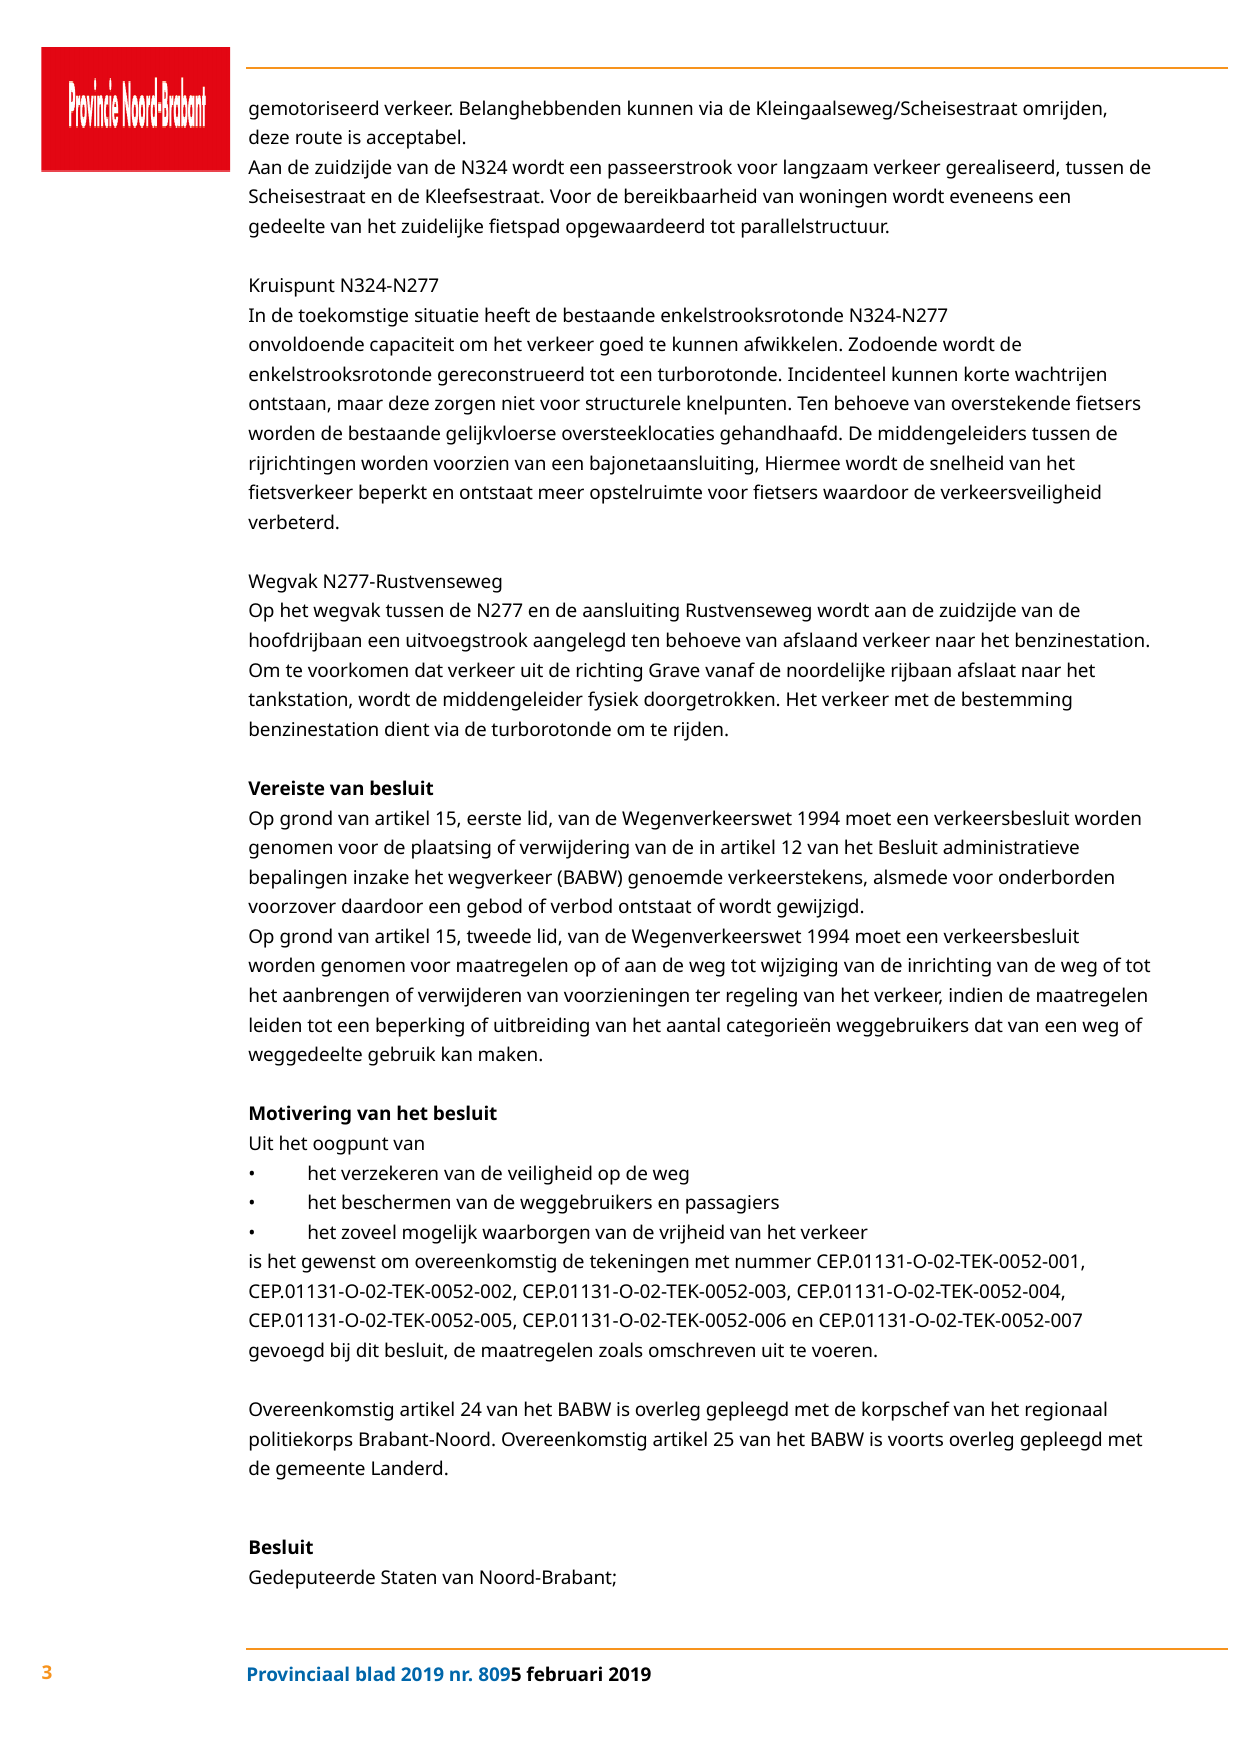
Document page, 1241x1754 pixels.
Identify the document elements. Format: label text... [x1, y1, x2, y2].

list het verzekeren van de veiligheid op de weg [248, 1160, 1152, 1186]
text is het gewenst om overeenkomstig de tekeningen met nummer CEP.01131-O-02-TEK-0052-001, CEP.01131-O-02-TEK-0052-002, CEP.01131-O-02-TEK-0052-003, CEP.01131-O-02-TEK-0052-004, CEP.01131-O-02-TEK-0052-005, CEP.01131-O-02-TEK-0052-006 en CEP.01131-O-02-TEK-0052-007 gevoegd bij dit besluit, de maatregelen zoals omschreven uit te voeren. [248, 1248, 1152, 1363]
text gemotoriseerd verkeer. Belanghebbenden kunnen via de Kleingaalseweg/Scheisestraat omrijden, deze route is acceptabel. [248, 95, 1152, 150]
text Vereiste van besluit [248, 775, 1152, 801]
text Motivering van het besluit [248, 1101, 1152, 1126]
text Kruispunt N324-N277 [248, 272, 1152, 298]
text voorzover daardoor een gebod of verbod ontstaat of wordt gewijzigd. [248, 893, 1152, 919]
picture [41, 47, 231, 172]
text Gedeputeerde Staten van Noord-Brabant; [248, 1564, 1152, 1590]
text Op grond van artikel 15, eerste lid, van de Wegenverkeerswet 1994 moet een verkeersbesluit worden genomen voor de plaatsing of verwijdering van de in artikel 12 van het Besluit administratieve bepalingen inzake het wegverkeer (BABW) genoemde verkeerstekens, alsmede voor onderborden [248, 805, 1152, 890]
text Op grond van artikel 15, tweede lid, van de Wegenverkeerswet 1994 moet een verkeersbesluit worden genomen voor maatregelen op of aan de weg tot wijziging van de inrichting van de weg of tot het aanbrengen of verwijderen van voorzieningen ter regeling van het verkeer, indien de maatregelen leiden tot een beperking of uitbreiding van het aantal categorieën weggebruikers dat van een weg of weggedeelte gebruik kan maken. [248, 923, 1152, 1067]
text Uit het oogpunt van [248, 1130, 1152, 1156]
text Op het wegvak tussen de N277 en de aansluiting Rustvenseweg wordt aan de zuidzijde van de hoofdrijbaan een uitvoegstrook aangelegd ten behoeve van afslaand verkeer naar het benzinestation. Om te voorkomen dat verkeer uit de richting Grave vanaf de noordelijke rijbaan afslaat naar het tankstation, wordt de middengeleider fysiek doorgetrokken. Het verkeer met de bestemming benzinestation dient via de turborotonde om te rijden. [248, 598, 1152, 742]
text Overeenkomstig artikel 24 van het BABW is overleg gepleegd met de korpschef van het regionaal politiekorps Brabant-Noord. Overeenkomstig artikel 25 van het BABW is voorts overleg gepleegd met de gemeente Landerd. [248, 1396, 1152, 1481]
text Wegvak N277-Rustvenseweg [248, 568, 1152, 594]
list het beschermen van de weggebruikers en passagiers [248, 1189, 1152, 1215]
text onvoldoende capaciteit om het verkeer goed te kunnen afwikkelen. Zodoende wordt de enkelstrooksrotonde gereconstrueerd tot een turborotonde. Incidenteel kunnen korte wachtrijen ontstaan, maar deze zorgen niet voor structurele knelpunten. Ten behoeve van overstekende fietsers worden de bestaande gelijkvloerse oversteeklocaties gehandhaafd. De middengeleiders tussen de rijrichtingen worden voorzien van een bajonetaansluiting, Hiermee wordt de snelheid van het fietsverkeer beperkt en ontstaat meer opstelruimte voor fietsers waardoor de verkeersveiligheid verbeterd. [248, 331, 1152, 535]
list het zoveel mogelijk waarborgen van de vrijheid van het verkeer [248, 1219, 1152, 1245]
text Besluit [248, 1534, 1152, 1560]
text In de toekomstige situatie heeft de bestaande enkelstrooksrotonde N324-N277 [248, 302, 1152, 328]
text Aan de zuidzijde van de N324 wordt een passeerstrook voor langzaam verkeer gerealiseerd, tussen de Scheisestraat en de Kleefsestraat. Voor de bereikbaarheid van woningen wordt eveneens een gedeelte van het zuidelijke fietspad opgewaardeerd tot parallelstructuur. [248, 154, 1152, 239]
